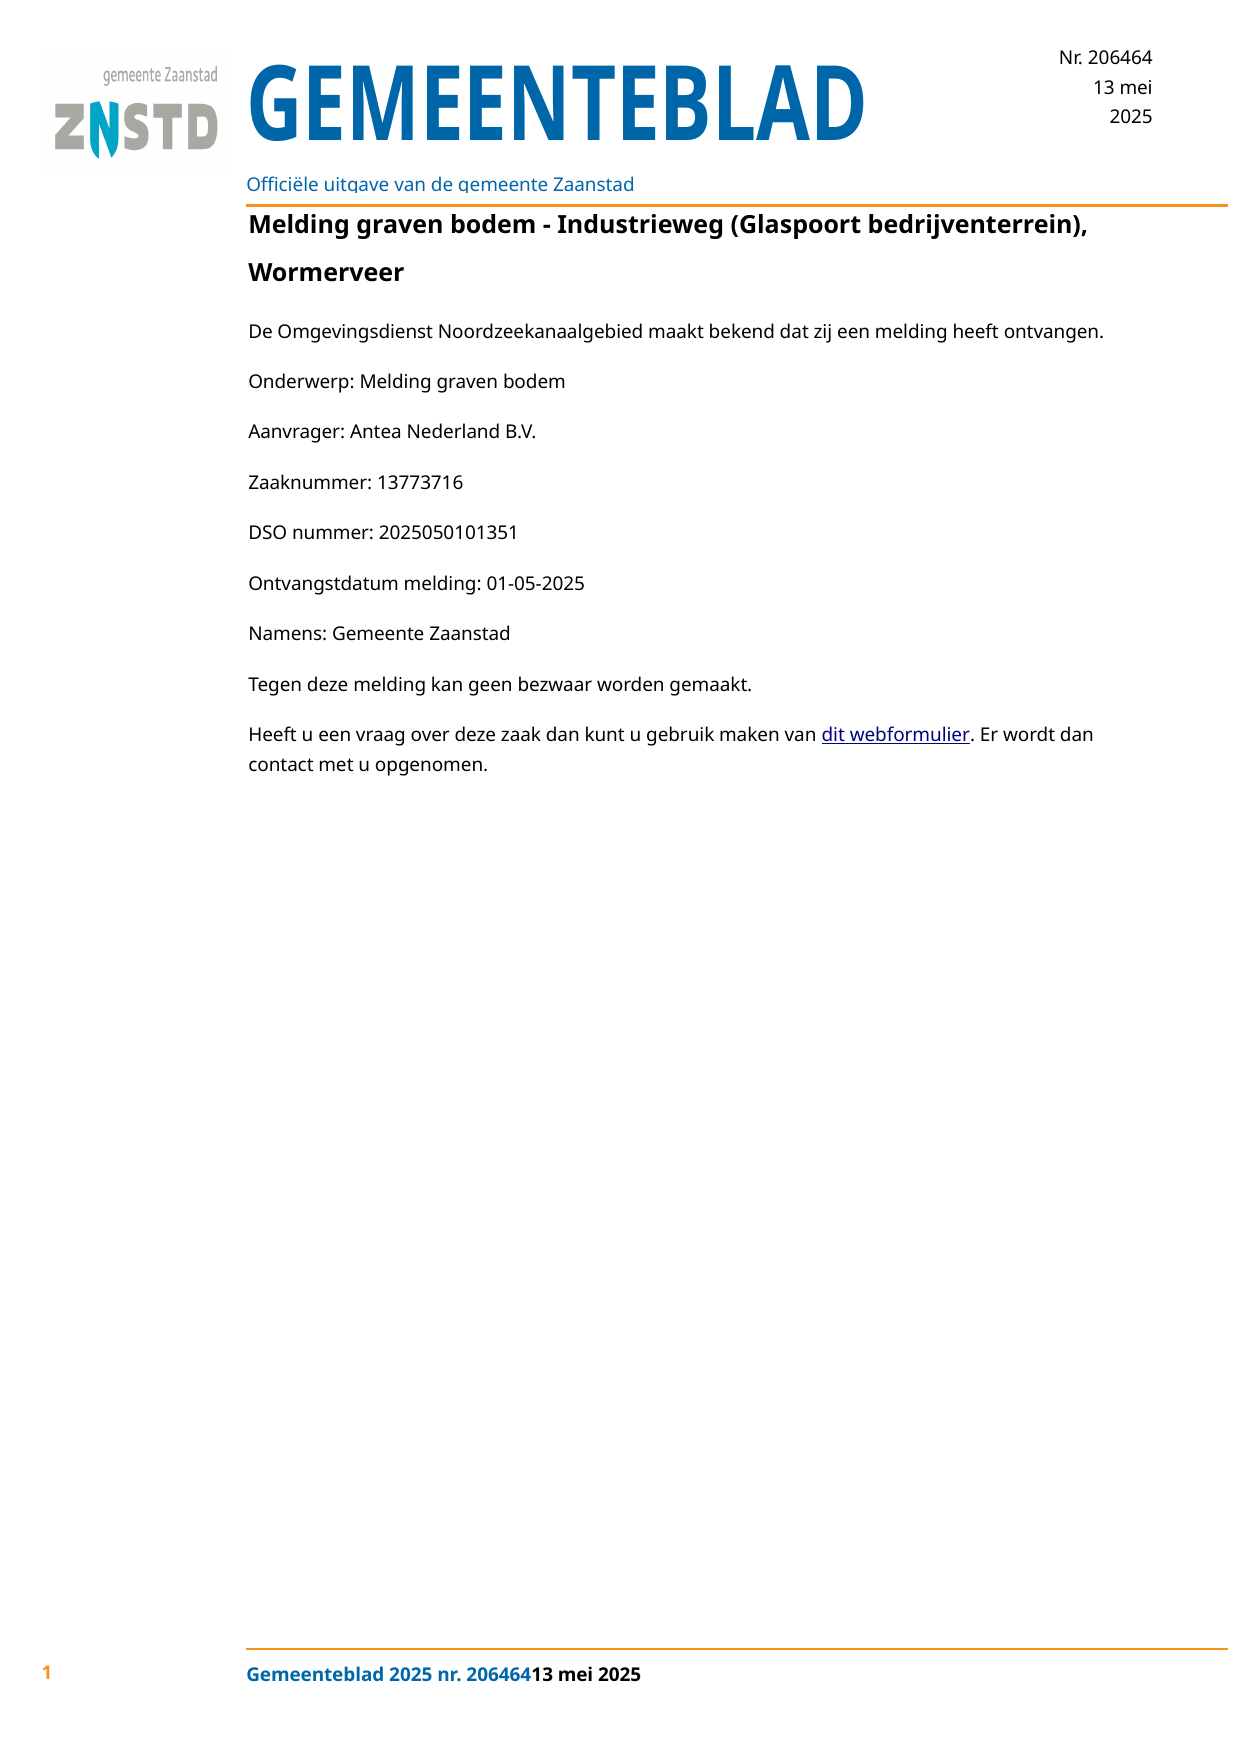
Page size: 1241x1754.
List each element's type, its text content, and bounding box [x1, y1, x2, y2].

text Melding graven bodem - Industrieweg (Glaspoort bedrijventerrein), Wormerveer [248, 207, 1152, 288]
text Ontvangstdatum melding: 01-05-2025 [248, 570, 1152, 596]
text Aanvrager: Antea Nederland B.V. [248, 419, 1152, 444]
text Onderwerp: Melding graven bodem [248, 368, 1152, 394]
text Tegen deze melding kan geen bezwaar worden gemaakt. [248, 671, 1152, 697]
text Zaaknummer: 13773716 [248, 469, 1152, 495]
text Heeft u een vraag over deze zaak dan kunt u gebruik maken van dit webformulier. Er wordt dan contact met u opgenomen. [248, 721, 1152, 777]
picture [41, 47, 231, 172]
text De Omgevingsdienst Noordzeekanaalgebied maakt bekend dat zij een melding heeft ontvangen. [248, 318, 1152, 344]
text Namens: Gemeente Zaanstad [248, 620, 1152, 646]
text DSO nummer: 2025050101351 [248, 519, 1152, 545]
